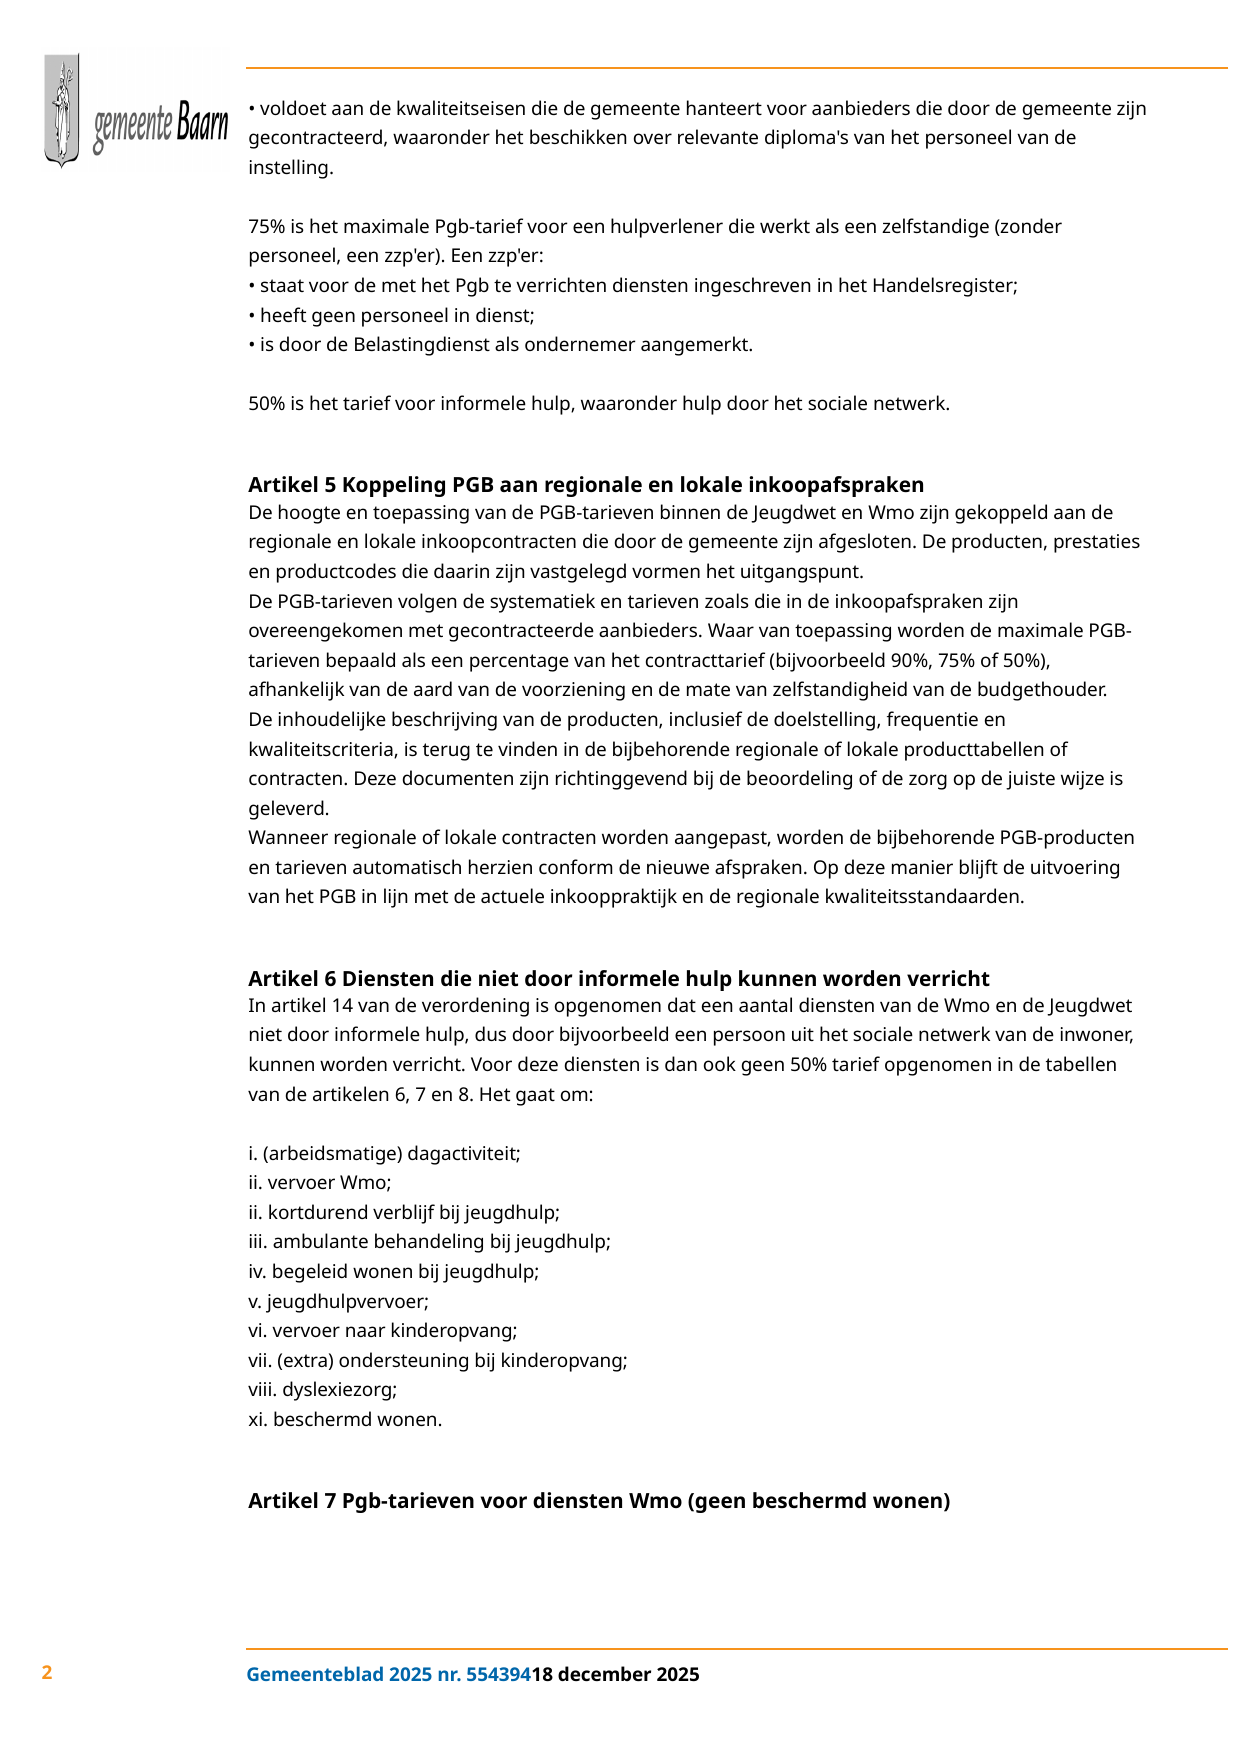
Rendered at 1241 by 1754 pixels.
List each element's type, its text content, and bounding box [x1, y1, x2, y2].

text viii. dyslexiezorg; [248, 1377, 1152, 1402]
text Artikel 6 Diensten die niet door informele hulp kunnen worden verricht [248, 964, 1152, 992]
text • voldoet aan de kwaliteitseisen die de gemeente hanteert voor aanbieders die door de gemeente zijn gecontracteerd, waaronder het beschikken over relevante diploma's van het personeel van de instelling. [248, 95, 1152, 180]
text Artikel 7 Pgb-tarieven voor diensten Wmo (geen beschermd wonen) [248, 1486, 1152, 1515]
text • heeft geen personeel in dienst; [248, 302, 1152, 328]
text 75% is het maximale Pgb-tarief voor een hulpverlener die werkt als een zelfstandige (zonder personeel, een zzp'er). Een zzp'er: [248, 213, 1152, 268]
text In artikel 14 van de verordening is opgenomen dat een aantal diensten van de Wmo en de Jeugdwet niet door informele hulp, dus door bijvoorbeeld een persoon uit het sociale netwerk van de inwoner, kunnen worden verricht. Voor deze diensten is dan ook geen 50% tarief opgenomen in de tabellen van de artikelen 6, 7 en 8. Het gaat om: [248, 992, 1152, 1107]
text v. jeugdhulpvervoer; [248, 1288, 1152, 1314]
text De inhoudelijke beschrijving van de producten, inclusief de doelstelling, frequentie en kwaliteitscriteria, is terug te vinden in de bijbehorende regionale of lokale producttabellen of contracten. Deze documenten zijn richtinggevend bij de beoordeling of de zorg op de juiste wijze is geleverd. [248, 706, 1152, 821]
text • staat voor de met het Pgb te verrichten diensten ingeschreven in het Handelsregister; [248, 272, 1152, 298]
text De hoogte en toepassing van de PGB-tarieven binnen de Jeugdwet en Wmo zijn gekoppeld aan de regionale en lokale inkoopcontracten die door de gemeente zijn afgesloten. De producten, prestaties en productcodes die daarin zijn vastgelegd vormen het uitgangspunt. [248, 499, 1152, 584]
text 50% is het tarief voor informele hulp, waaronder hulp door het sociale netwerk. [248, 391, 1152, 416]
text xi. beschermd wonen. [248, 1406, 1152, 1432]
text Wanneer regionale of lokale contracten worden aangepast, worden de bijbehorende PGB-producten en tarieven automatisch herzien conform de nieuwe afspraken. Op deze manier blijft de uitvoering van het PGB in lijn met de actuele inkooppraktijk en de regionale kwaliteitsstandaarden. [248, 824, 1152, 909]
picture [41, 47, 231, 172]
text Artikel 5 Koppeling PGB aan regionale en lokale inkoopafspraken [248, 471, 1152, 499]
text vii. (extra) ondersteuning bij kinderopvang; [248, 1347, 1152, 1373]
text vi. vervoer naar kinderopvang; [248, 1317, 1152, 1343]
text iv. begeleid wonen bij jeugdhulp; [248, 1258, 1152, 1284]
text De PGB-tarieven volgen de systematiek en tarieven zoals die in de inkoopafspraken zijn overeengekomen met gecontracteerde aanbieders. Waar van toepassing worden de maximale PGB- tarieven bepaald als een percentage van het contracttarief (bijvoorbeeld 90%, 75% of 50%), afhankelijk van de aard van de voorziening en de mate van zelfstandigheid van de budgethouder. [248, 588, 1152, 702]
text ii. kortdurend verblijf bij jeugdhulp; [248, 1199, 1152, 1225]
text iii. ambulante behandeling bij jeugdhulp; [248, 1229, 1152, 1254]
text i. (arbeidsmatige) dagactiviteit; [248, 1140, 1152, 1166]
text ii. vervoer Wmo; [248, 1169, 1152, 1195]
text • is door de Belastingdienst als ondernemer aangemerkt. [248, 331, 1152, 357]
